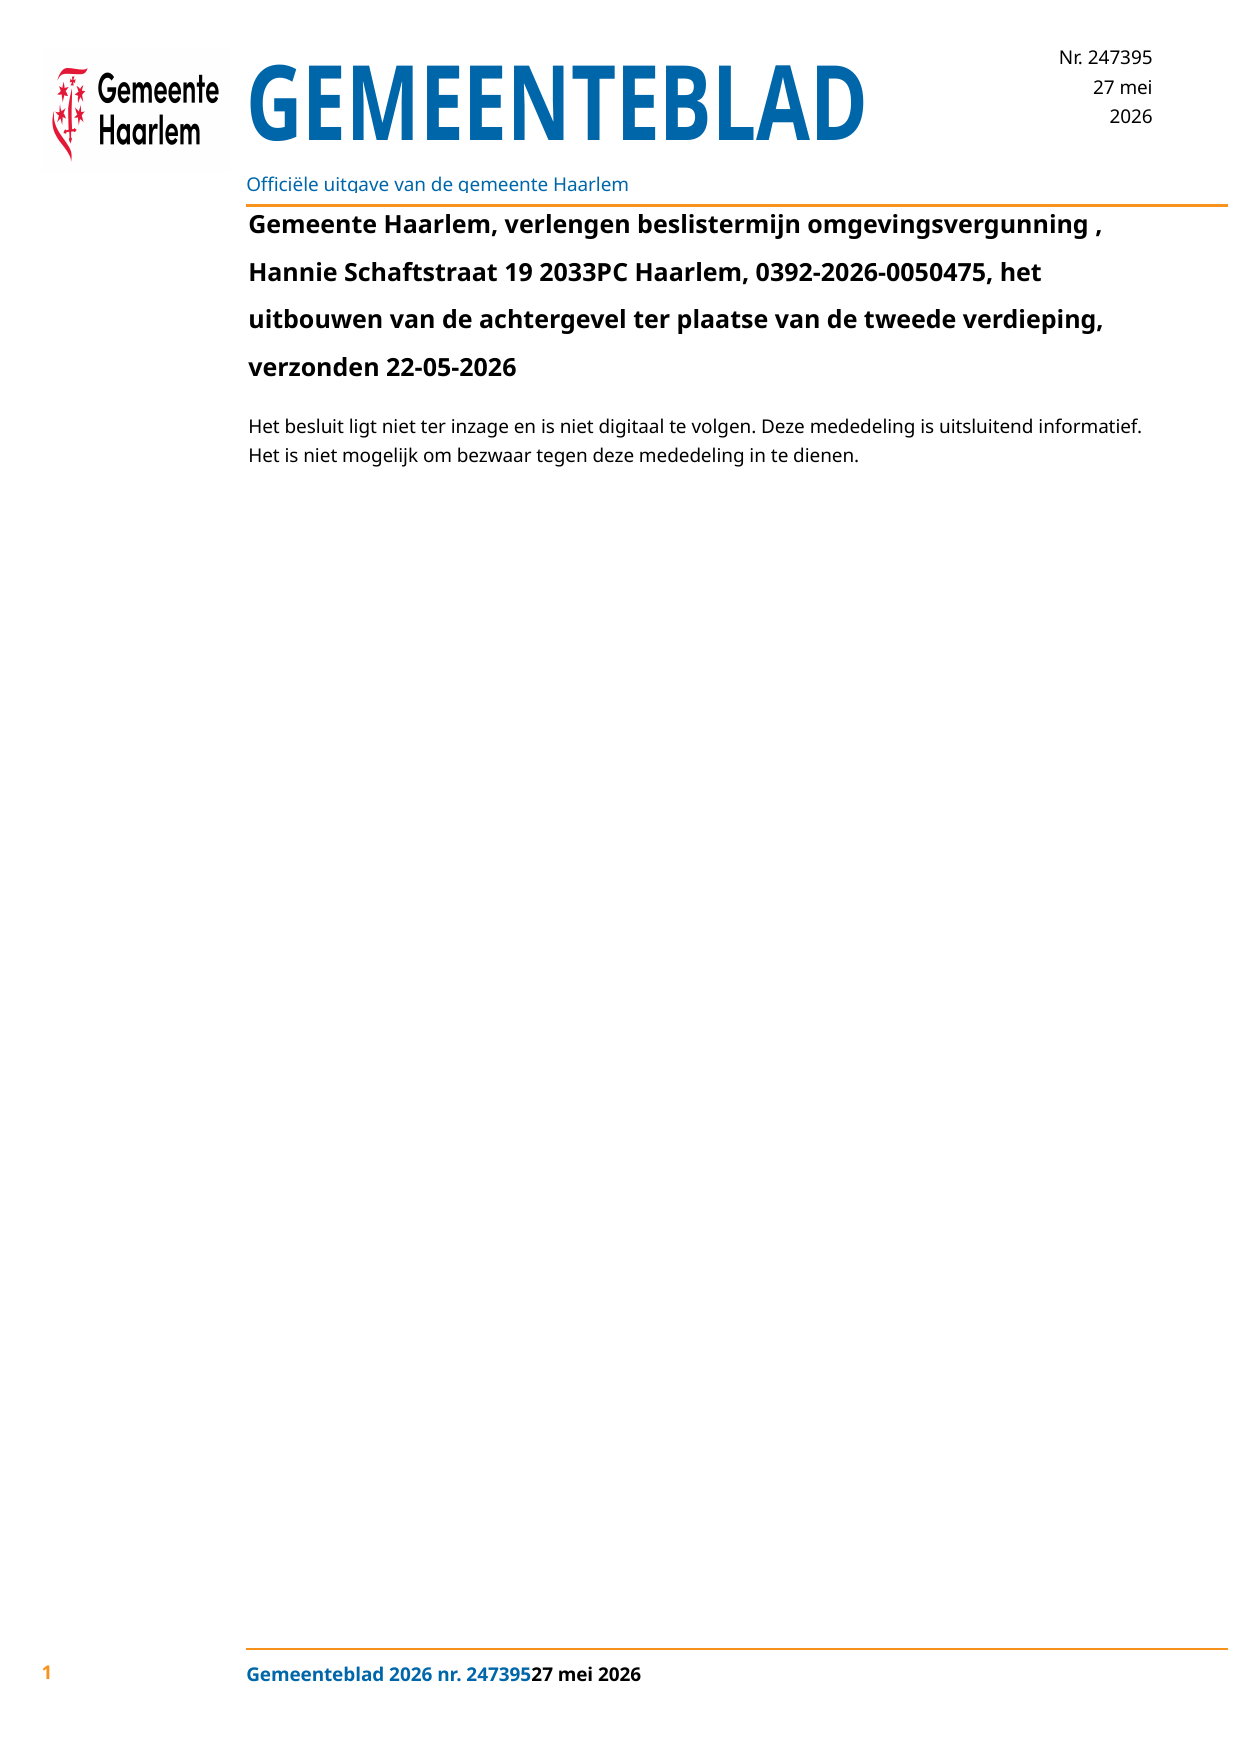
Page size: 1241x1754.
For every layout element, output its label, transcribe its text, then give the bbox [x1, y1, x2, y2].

picture [41, 47, 231, 172]
text Gemeente Haarlem, verlengen beslistermijn omgevingsvergunning , Hannie Schaftstraat 19 2033PC Haarlem, 0392-2026-0050475, het uitbouwen van de achtergevel ter plaatse van de tweede verdieping, verzonden 22-05-2026 [248, 207, 1152, 384]
text Het besluit ligt niet ter inzage en is niet digitaal te volgen. Deze mededeling is uitsluitend informatief. Het is niet mogelijk om bezwaar tegen deze mededeling in te dienen. [248, 413, 1152, 468]
